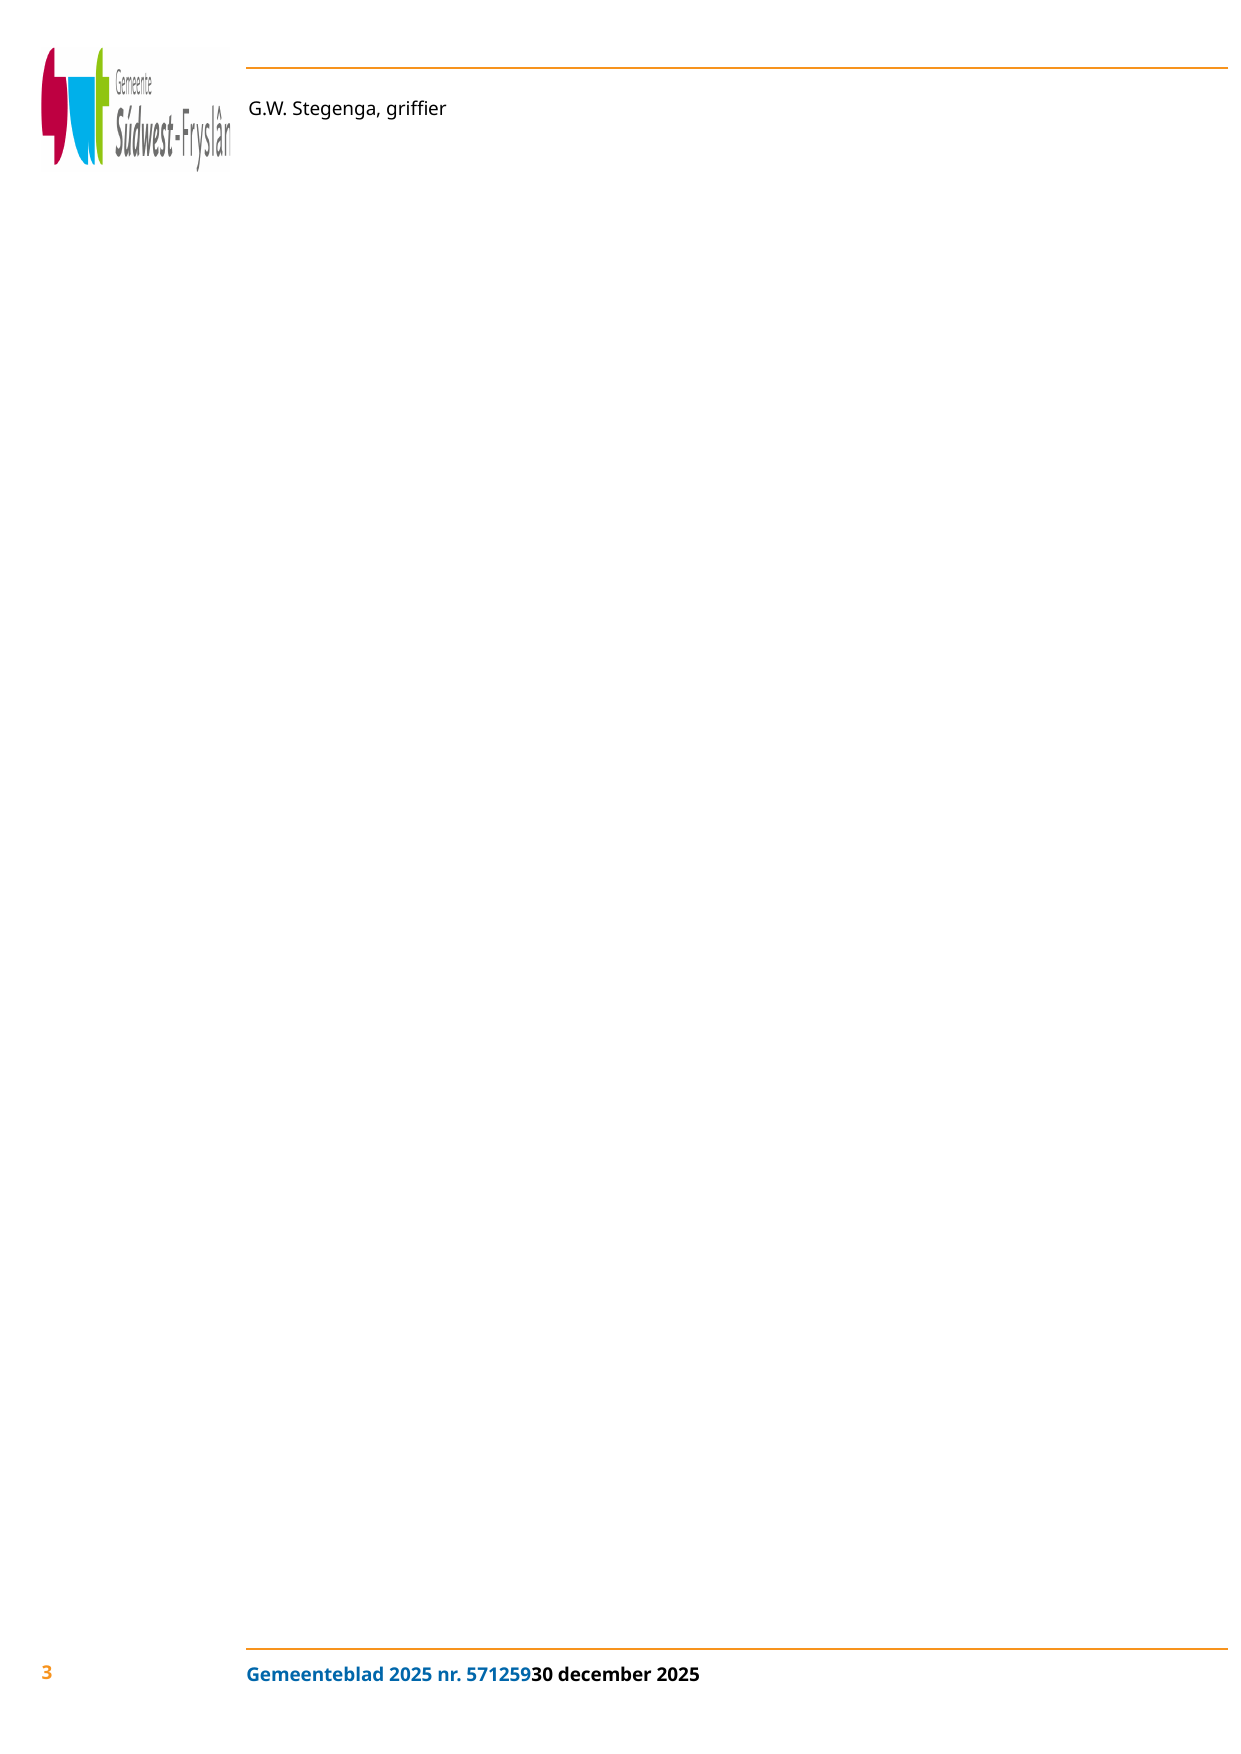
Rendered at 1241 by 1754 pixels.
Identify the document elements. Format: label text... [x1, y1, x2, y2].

text G.W. Stegenga, griffier [248, 95, 1152, 121]
picture [41, 47, 231, 172]
